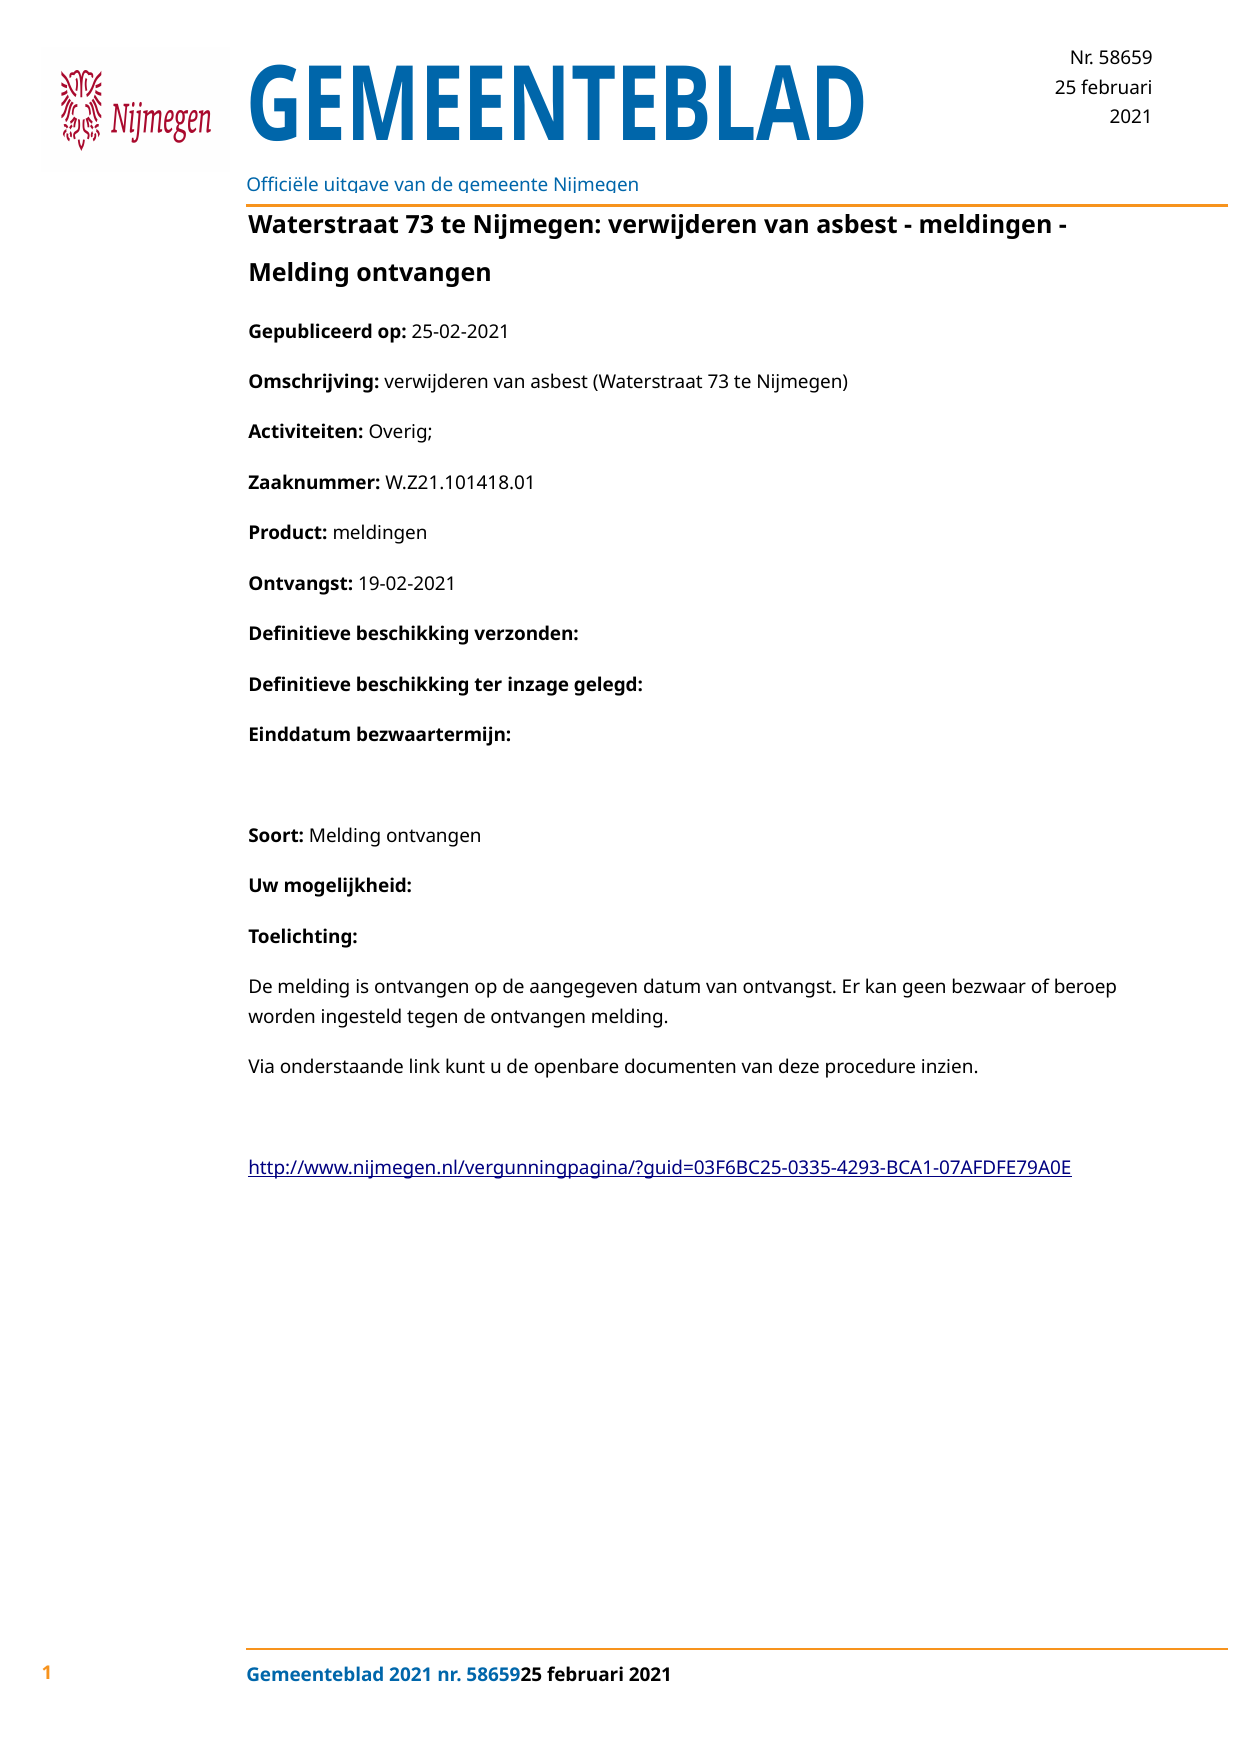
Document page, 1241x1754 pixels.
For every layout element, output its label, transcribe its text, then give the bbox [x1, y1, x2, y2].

text Definitieve beschikking ter inzage gelegd: [248, 671, 1152, 697]
picture [41, 47, 231, 172]
text Soort: Melding ontvangen [248, 822, 1152, 848]
text Uw mogelijkheid: [248, 872, 1152, 898]
text Ontvangst: 19-02-2021 [248, 570, 1152, 596]
text De melding is ontvangen op de aangegeven datum van ontvangst. Er kan geen bezwaar of beroep worden ingesteld tegen de ontvangen melding. [248, 973, 1152, 1029]
text Activiteiten: Overig; [248, 419, 1152, 444]
text Zaaknummer: W.Z21.101418.01 [248, 469, 1152, 495]
text Omschrijving: verwijderen van asbest (Waterstraat 73 te Nijmegen) [248, 368, 1152, 394]
text http://www.nijmegen.nl/vergunningpagina/?guid=03F6BC25-0335-4293-BCA1-07AFDFE79A0E [248, 1154, 1152, 1180]
text Via onderstaande link kunt u de openbare documenten van deze procedure inzien. [248, 1053, 1152, 1079]
text Definitieve beschikking verzonden: [248, 620, 1152, 646]
text Einddatum bezwaartermijn: [248, 721, 1152, 747]
text Waterstraat 73 te Nijmegen: verwijderen van asbest - meldingen - Melding ontvangen [248, 207, 1152, 288]
text Toelichting: [248, 923, 1152, 949]
text Product: meldingen [248, 519, 1152, 545]
text Gepubliceerd op: 25-02-2021 [248, 318, 1152, 344]
